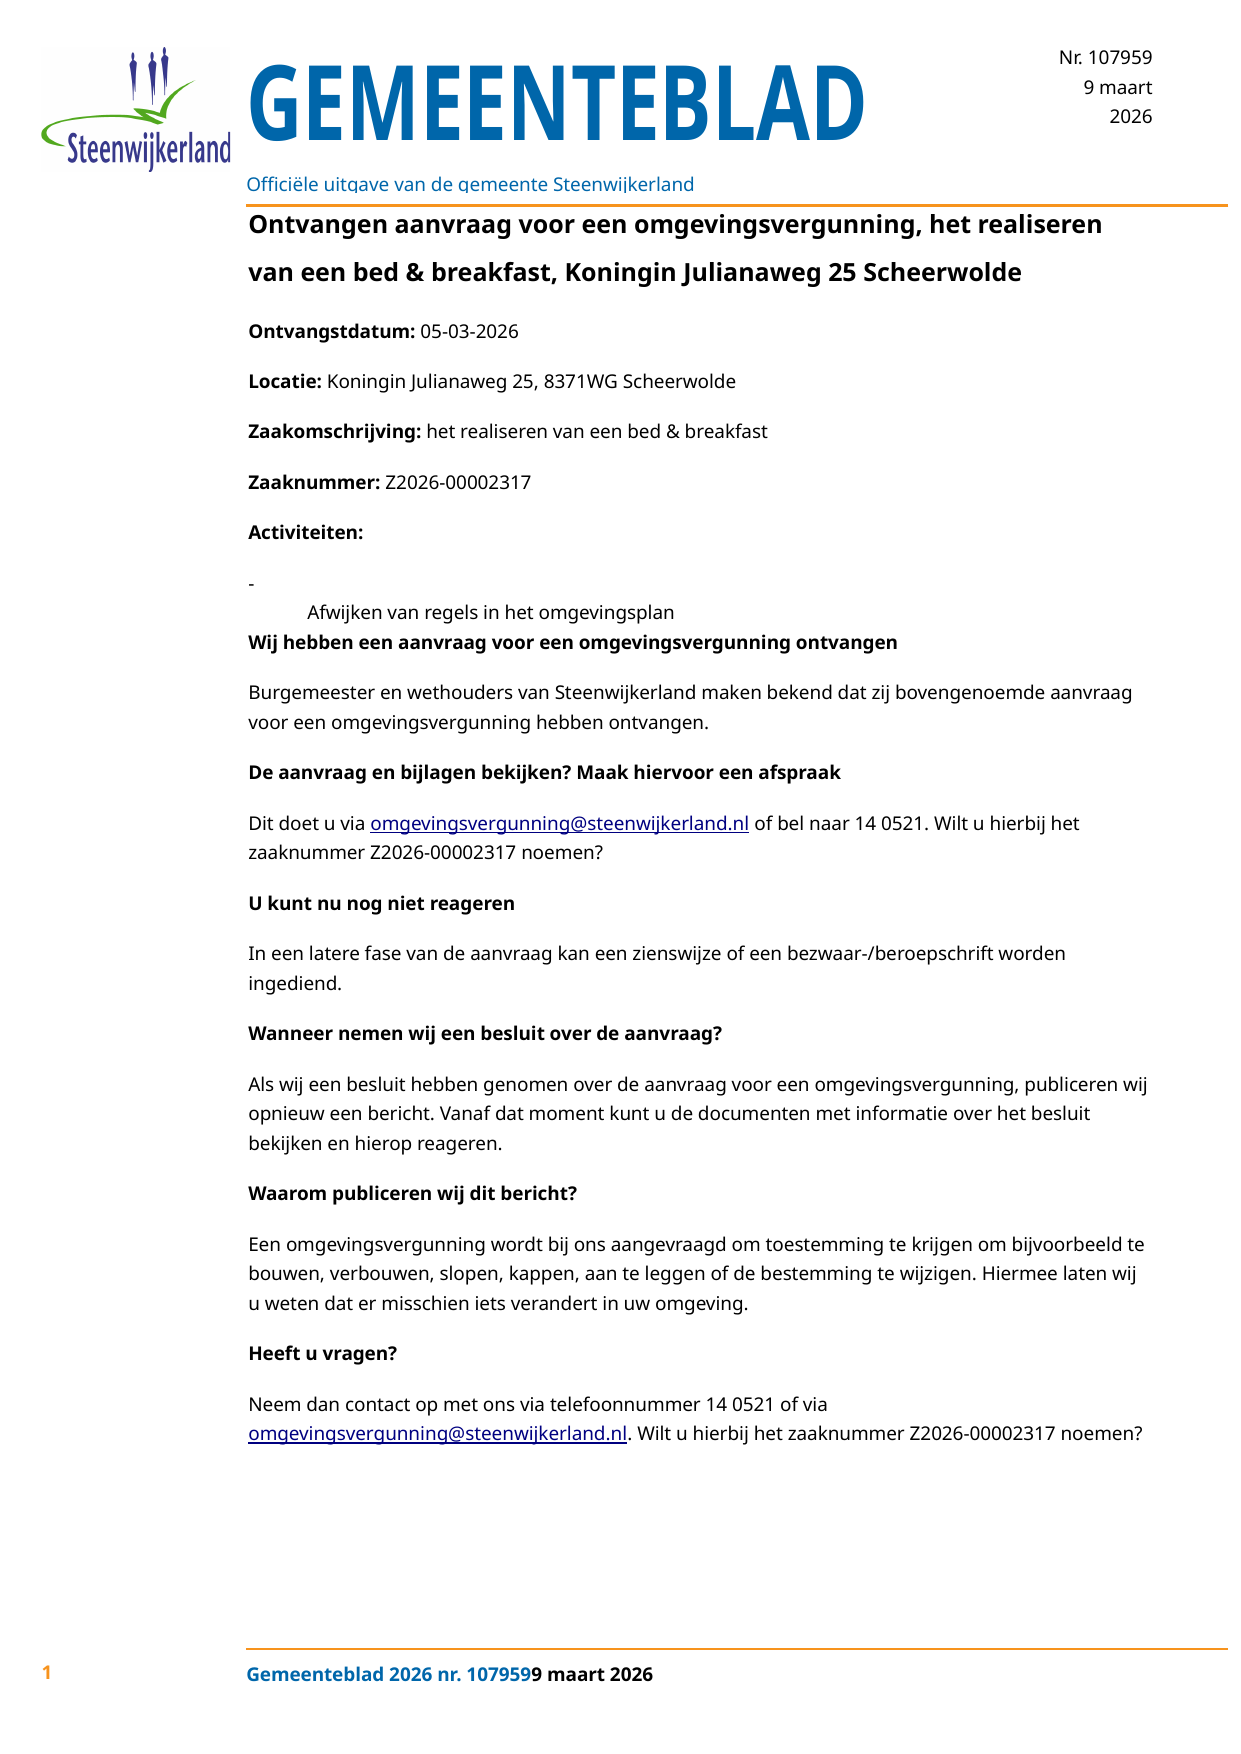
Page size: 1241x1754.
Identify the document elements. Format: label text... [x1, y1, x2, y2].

text Wanneer nemen wij een besluit over de aanvraag? [248, 1020, 1152, 1046]
text Waarom publiceren wij dit bericht? [248, 1180, 1152, 1206]
text In een latere fase van de aanvraag kan een zienswijze of een bezwaar-/beroepschrift worden ingediend. [248, 940, 1152, 996]
list Afwijken van regels in het omgevingsplan [248, 599, 1152, 625]
text Als wij een besluit hebben genomen over de aanvraag voor een omgevingsvergunning, publiceren wij opnieuw een bericht. Vanaf dat moment kunt u de documenten met informatie over het besluit bekijken en hierop reageren. [248, 1071, 1152, 1156]
text Dit doet u via omgevingsvergunning@steenwijkerland.nl of bel naar 14 0521. Wilt u hierbij het zaaknummer Z2026-00002317 noemen? [248, 810, 1152, 865]
picture [41, 47, 231, 172]
text Burgemeester en wethouders van Steenwijkerland maken bekend dat zij bovengenoemde aanvraag voor een omgevingsvergunning hebben ontvangen. [248, 679, 1152, 735]
text Ontvangen aanvraag voor een omgevingsvergunning, het realiseren van een bed & breakfast, Koningin Julianaweg 25 Scheerwolde [248, 207, 1152, 288]
text Heeft u vragen? [248, 1340, 1152, 1366]
text Ontvangstdatum: 05-03-2026 [248, 318, 1152, 344]
text Locatie: Koningin Julianaweg 25, 8371WG Scheerwolde [248, 368, 1152, 394]
text Neem dan contact op met ons via telefoonnummer 14 0521 of via omgevingsvergunning@steenwijkerland.nl. Wilt u hierbij het zaaknummer Z2026-00002317 noemen? [248, 1391, 1152, 1446]
text Activiteiten: [248, 519, 1152, 545]
text Wij hebben een aanvraag voor een omgevingsvergunning ontvangen [248, 629, 1152, 655]
text Een omgevingsvergunning wordt bij ons aangevraagd om toestemming te krijgen om bijvoorbeeld te bouwen, verbouwen, slopen, kappen, aan te leggen of de bestemming te wijzigen. Hiermee laten wij u weten dat er misschien iets verandert in uw omgeving. [248, 1231, 1152, 1316]
text Zaakomschrijving: het realiseren van een bed & breakfast [248, 419, 1152, 444]
text U kunt nu nog niet reageren [248, 890, 1152, 916]
text Zaaknummer: Z2026-00002317 [248, 469, 1152, 495]
text De aanvraag en bijlagen bekijken? Maak hiervoor een afspraak [248, 759, 1152, 785]
